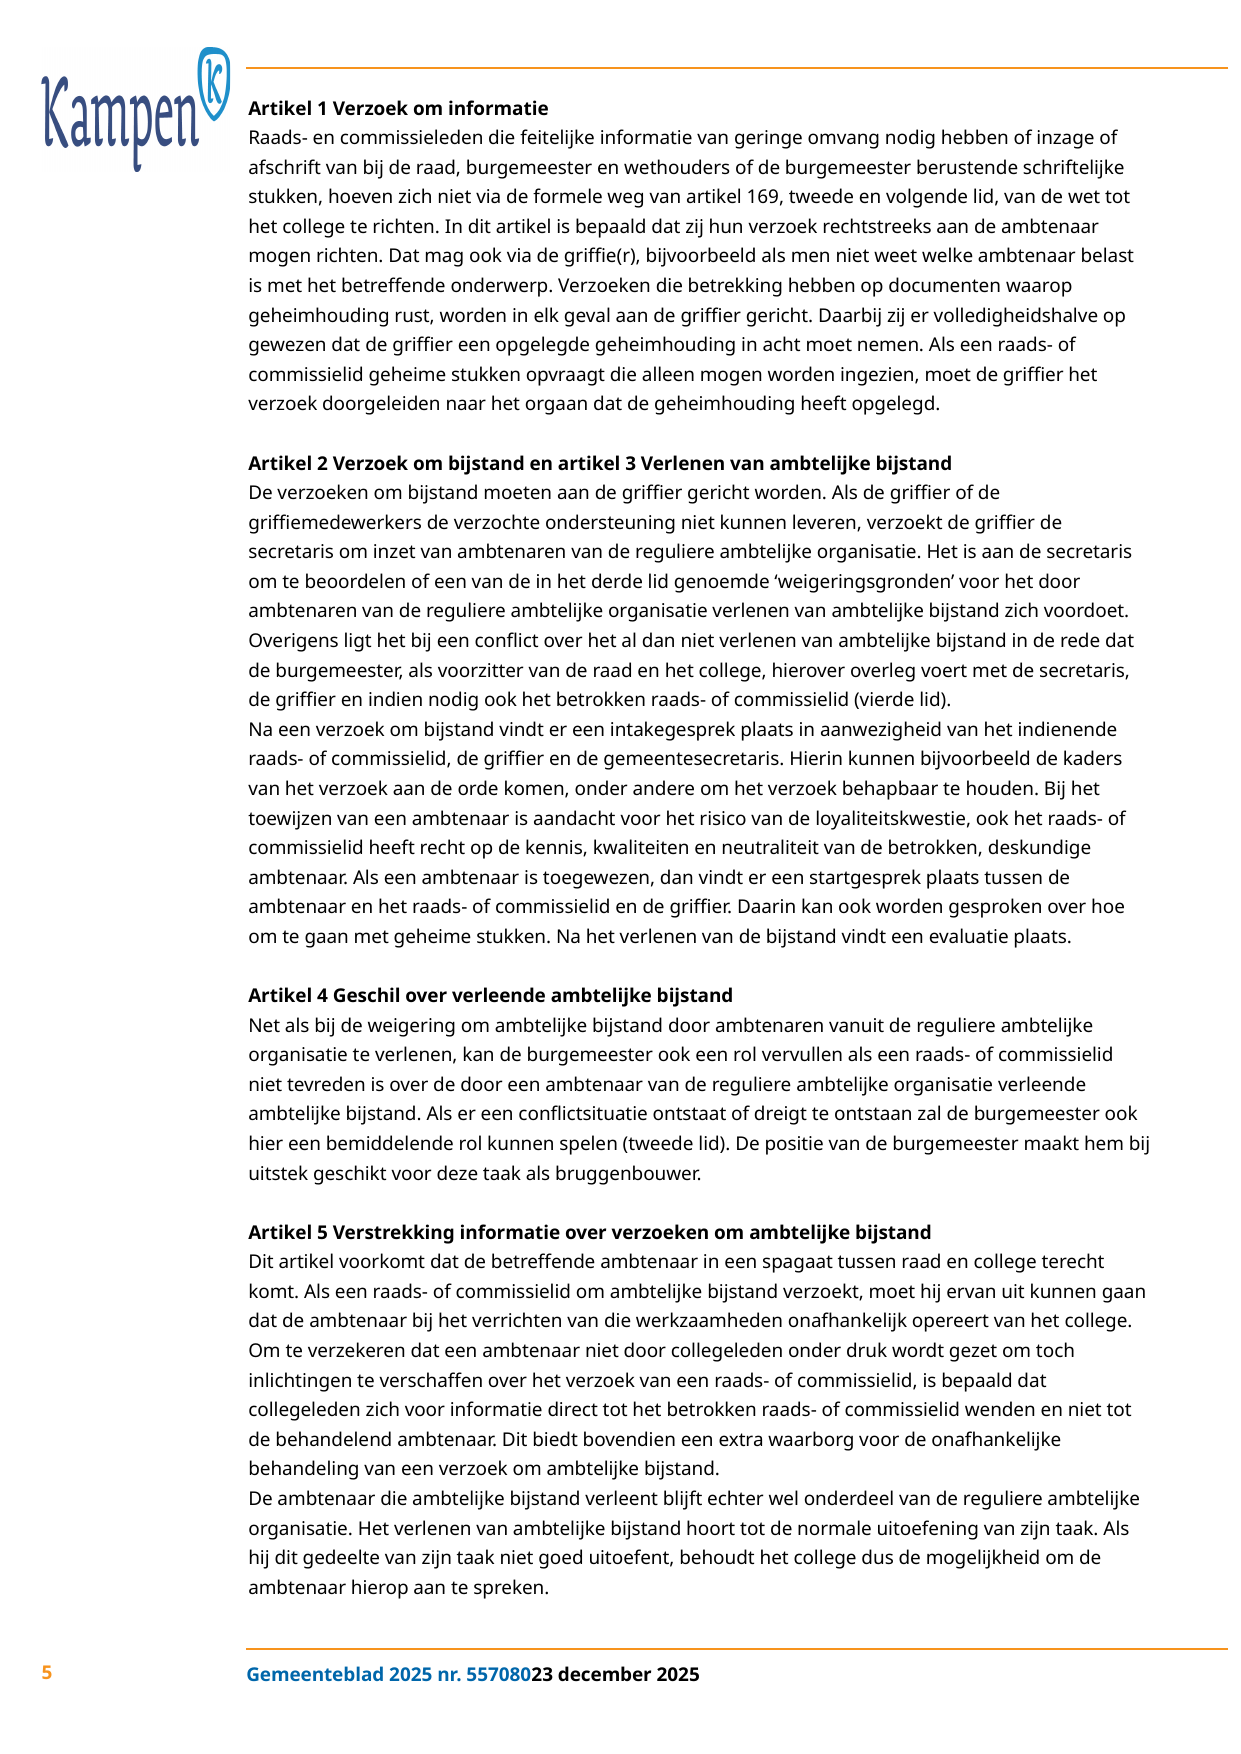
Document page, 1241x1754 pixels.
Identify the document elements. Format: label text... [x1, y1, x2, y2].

text Raads- en commissieleden die feitelijke informatie van geringe omvang nodig hebben of inzage of afschrift van bij de raad, burgemeester en wethouders of de burgemeester berustende schriftelijke stukken, hoeven zich niet via de formele weg van artikel 169, tweede en volgende lid, van de wet tot het college te richten. In dit artikel is bepaald dat zij hun verzoek rechtstreeks aan de ambtenaar mogen richten. Dat mag ook via de griffie(r), bijvoorbeeld als men niet weet welke ambtenaar belast is met het betreffende onderwerp. Verzoeken die betrekking hebben op documenten waarop geheimhouding rust, worden in elk geval aan de griffier gericht. Daarbij zij er volledigheidshalve op gewezen dat de griffier een opgelegde geheimhouding in acht moet nemen. Als een raads- of commissielid geheime stukken opvraagt die alleen mogen worden ingezien, moet de griffier het verzoek doorgeleiden naar het orgaan dat de geheimhouding heeft opgelegd. [248, 124, 1152, 416]
text Na een verzoek om bijstand vindt er een intakegesprek plaats in aanwezigheid van het indienende raads- of commissielid, de griffier en de gemeentesecretaris. Hierin kunnen bijvoorbeeld de kaders van het verzoek aan de orde komen, onder andere om het verzoek behapbaar te houden. Bij het toewijzen van een ambtenaar is aandacht voor het risico van de loyaliteitskwestie, ook het raads- of commissielid heeft recht op de kennis, kwaliteiten en neutraliteit van de betrokken, deskundige ambtenaar. Als een ambtenaar is toegewezen, dan vindt er een startgesprek plaats tussen de ambtenaar en het raads- of commissielid en de griffier. Daarin kan ook worden gesproken over hoe om te gaan met geheime stukken. Na het verlenen van de bijstand vindt een evaluatie plaats. [248, 716, 1152, 949]
text De ambtenaar die ambtelijke bijstand verleent blijft echter wel onderdeel van de reguliere ambtelijke organisatie. Het verlenen van ambtelijke bijstand hoort tot de normale uitoefening van zijn taak. Als hij dit gedeelte van zijn taak niet goed uitoefent, behoudt het college dus de mogelijkheid om de ambtenaar hierop aan te spreken. [248, 1485, 1152, 1600]
text Artikel 5 Verstrekking informatie over verzoeken om ambtelijke bijstand [248, 1219, 1152, 1245]
text Dit artikel voorkomt dat de betreffende ambtenaar in een spagaat tussen raad en college terecht komt. Als een raads- of commissielid om ambtelijke bijstand verzoekt, moet hij ervan uit kunnen gaan dat de ambtenaar bij het verrichten van die werkzaamheden onafhankelijk opereert van het college. Om te verzekeren dat een ambtenaar niet door collegeleden onder druk wordt gezet om toch inlichtingen te verschaffen over het verzoek van een raads- of commissielid, is bepaald dat collegeleden zich voor informatie direct tot het betrokken raads- of commissielid wenden en niet tot de behandelend ambtenaar. Dit biedt bovendien een extra waarborg voor de onafhankelijke behandeling van een verzoek om ambtelijke bijstand. [248, 1248, 1152, 1481]
text Artikel 4 Geschil over verleende ambtelijke bijstand [248, 982, 1152, 1008]
text Artikel 1 Verzoek om informatie [248, 95, 1152, 121]
text Artikel 2 Verzoek om bijstand en artikel 3 Verlenen van ambtelijke bijstand [248, 450, 1152, 476]
picture [41, 47, 231, 172]
text Net als bij de weigering om ambtelijke bijstand door ambtenaren vanuit de reguliere ambtelijke organisatie te verlenen, kan de burgemeester ook een rol vervullen als een raads- of commissielid niet tevreden is over de door een ambtenaar van de reguliere ambtelijke organisatie verleende ambtelijke bijstand. Als er een conflictsituatie ontstaat of dreigt te ontstaan zal de burgemeester ook hier een bemiddelende rol kunnen spelen (tweede lid). De positie van de burgemeester maakt hem bij uitstek geschikt voor deze taak als bruggenbouwer. [248, 1012, 1152, 1186]
text De verzoeken om bijstand moeten aan de griffier gericht worden. Als de griffier of de griffiemedewerkers de verzochte ondersteuning niet kunnen leveren, verzoekt de griffier de secretaris om inzet van ambtenaren van de reguliere ambtelijke organisatie. Het is aan de secretaris om te beoordelen of een van de in het derde lid genoemde ‘weigeringsgronden’ voor het door ambtenaren van de reguliere ambtelijke organisatie verlenen van ambtelijke bijstand zich voordoet. Overigens ligt het bij een conflict over het al dan niet verlenen van ambtelijke bijstand in de rede dat de burgemeester, als voorzitter van de raad en het college, hierover overleg voert met de secretaris, de griffier en indien nodig ook het betrokken raads- of commissielid (vierde lid). [248, 479, 1152, 712]
